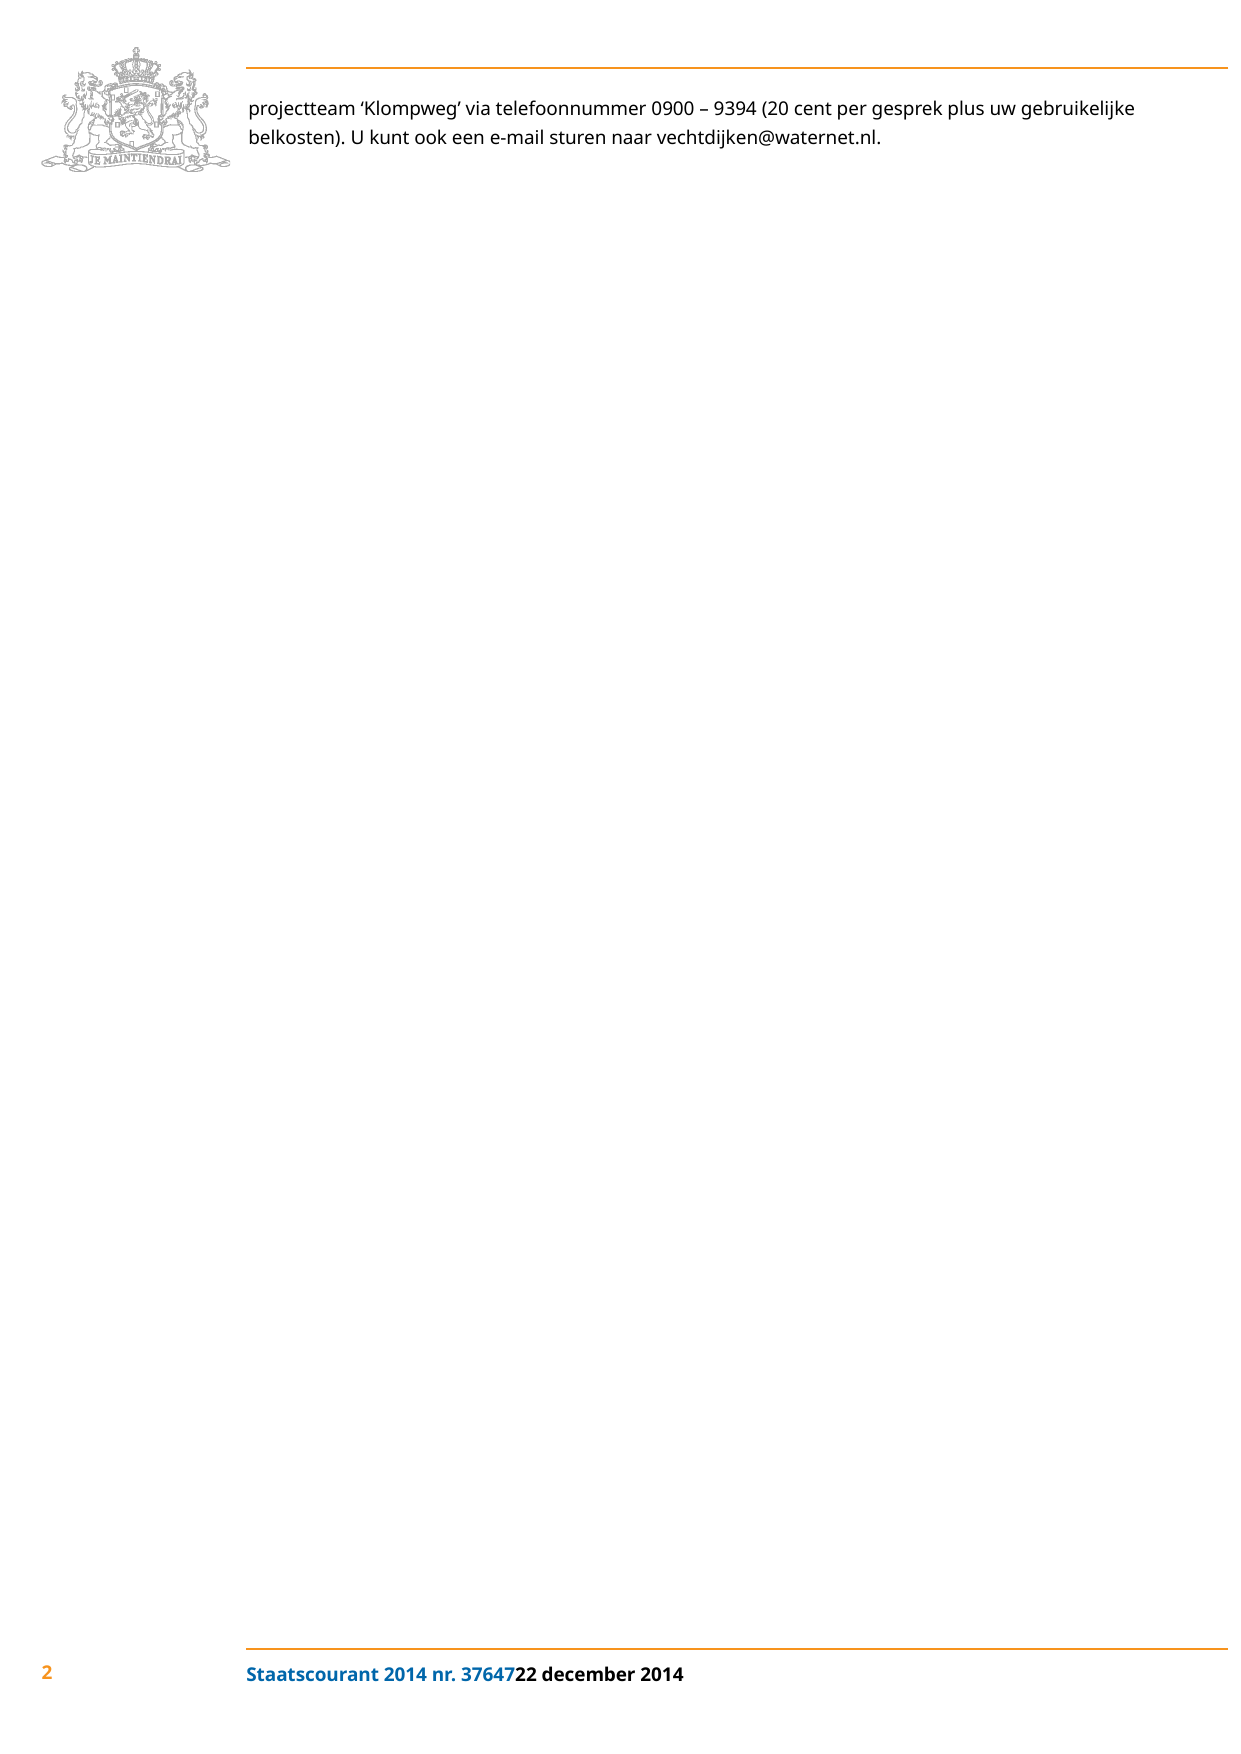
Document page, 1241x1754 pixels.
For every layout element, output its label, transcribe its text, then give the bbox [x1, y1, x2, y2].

picture [41, 47, 231, 172]
text projectteam ‘Klompweg’ via telefoonnummer 0900 – 9394 (20 cent per gesprek plus uw gebruikelijke belkosten). U kunt ook een e-mail sturen naar vechtdijken@waternet.nl. [248, 95, 1152, 150]
